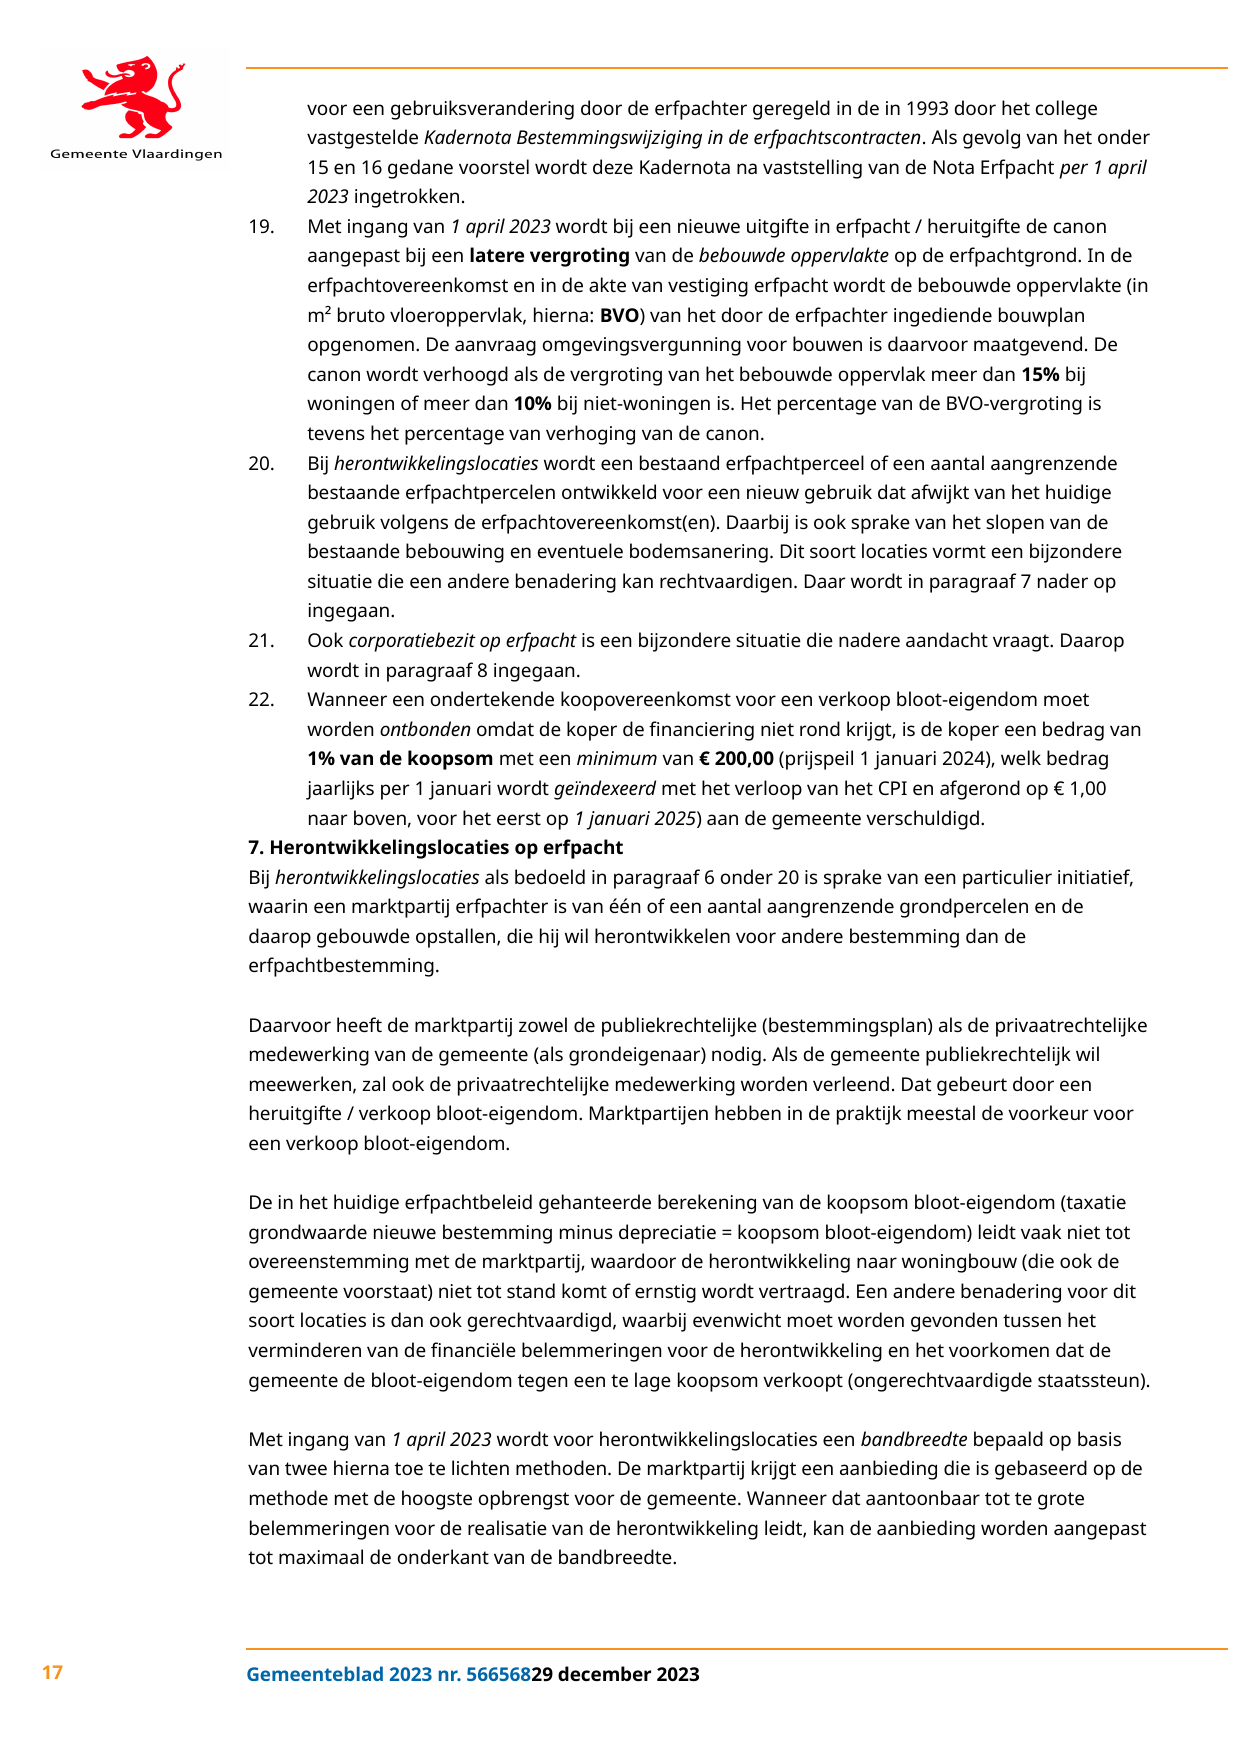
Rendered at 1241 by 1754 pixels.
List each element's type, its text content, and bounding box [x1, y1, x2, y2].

text Met ingang van 1 april 2023 wordt voor herontwikkelingslocaties een bandbreedte bepaald op basis van twee hierna toe te lichten methoden. De marktpartij krijgt een aanbieding die is gebaseerd op de methode met de hoogste opbrengst voor de gemeente. Wanneer dat aantoonbaar tot te grote belemmeringen voor de realisatie van de herontwikkeling leidt, kan de aanbieding worden aangepast tot maximaal de onderkant van de bandbreedte. [248, 1426, 1152, 1570]
picture [41, 47, 231, 172]
text 7. Herontwikkelingslocaties op erfpacht [248, 834, 1152, 860]
list Bij herontwikkelingslocaties wordt een bestaand erfpachtperceel of een aantal aangrenzende bestaande erfpachtpercelen ontwikkeld voor een nieuw gebruik dat afwijkt van het huidige gebruik volgens de erfpachtovereenkomst(en). Daarbij is ook sprake van het slopen van de bestaande bebouwing en eventuele bodemsanering. Dit soort locaties vormt een bijzondere situatie die een andere benadering kan rechtvaardigen. Daar wordt in paragraaf 7 nader op ingegaan. [248, 450, 1152, 623]
text De in het huidige erfpachtbeleid gehanteerde berekening van de koopsom bloot-eigendom (taxatie grondwaarde nieuwe bestemming minus depreciatie = koopsom bloot-eigendom) leidt vaak niet tot overeenstemming met de marktpartij, waardoor de herontwikkeling naar woningbouw (die ook de gemeente voorstaat) niet tot stand komt of ernstig wordt vertraagd. Een andere benadering voor dit soort locaties is dan ook gerechtvaardigd, waarbij evenwicht moet worden gevonden tussen het verminderen van de financiële belemmeringen voor de herontwikkeling en het voorkomen dat de gemeente de bloot-eigendom tegen een te lage koopsom verkoopt (ongerechtvaardigde staatssteun). [248, 1189, 1152, 1393]
text Bij herontwikkelingslocaties als bedoeld in paragraaf 6 onder 20 is sprake van een particulier initiatief, waarin een marktpartij erfpachter is van één of een aantal aangrenzende grondpercelen en de daarop gebouwde opstallen, die hij wil herontwikkelen voor andere bestemming dan de erfpachtbestemming. [248, 864, 1152, 978]
list Wanneer een ondertekende koopovereenkomst voor een verkoop bloot-eigendom moet worden ontbonden omdat de koper de financiering niet rond krijgt, is de koper een bedrag van 1% van de koopsom met een minimum van € 200,00 (prijspeil 1 januari 2024), welk bedrag jaarlijks per 1 januari wordt geïndexeerd met het verloop van het CPI en afgerond op € 1,00 naar boven, voor het eerst op 1 januari 2025) aan de gemeente verschuldigd. [248, 686, 1152, 831]
text Daarvoor heeft de marktpartij zowel de publiekrechtelijke (bestemmingsplan) als de privaatrechtelijke medewerking van de gemeente (als grondeigenaar) nodig. Als de gemeente publiekrechtelijk wil meewerken, zal ook de privaatrechtelijke medewerking worden verleend. Dat gebeurt door een heruitgifte / verkoop bloot-eigendom. Marktpartijen hebben in de praktijk meestal de voorkeur voor een verkoop bloot-eigendom. [248, 1012, 1152, 1156]
list Ook corporatiebezit op erfpacht is een bijzondere situatie die nadere aandacht vraagt. Daarop wordt in paragraaf 8 ingegaan. [248, 627, 1152, 683]
list Met ingang van 1 april 2023 wordt bij een nieuwe uitgifte in erfpacht / heruitgifte de canon aangepast bij een latere vergroting van de bebouwde oppervlakte op de erfpachtgrond. In de erfpachtovereenkomst en in de akte van vestiging erfpacht wordt de bebouwde oppervlakte (in m² bruto vloeroppervlak, hierna: BVO) van het door de erfpachter ingediende bouwplan opgenomen. De aanvraag omgevingsvergunning voor bouwen is daarvoor maatgevend. De canon wordt verhoogd als de vergroting van het bebouwde oppervlak meer dan 15% bij woningen of meer dan 10% bij niet-woningen is. Het percentage van de BVO-vergroting is tevens het percentage van verhoging van de canon. [248, 213, 1152, 446]
list voor een gebruiksverandering door de erfpachter geregeld in de in 1993 door het college vastgestelde Kadernota Bestemmingswijziging in de erfpachtscontracten. Als gevolg van het onder 15 en 16 gedane voorstel wordt deze Kadernota na vaststelling van de Nota Erfpacht per 1 april 2023 ingetrokken. [248, 95, 1152, 209]
